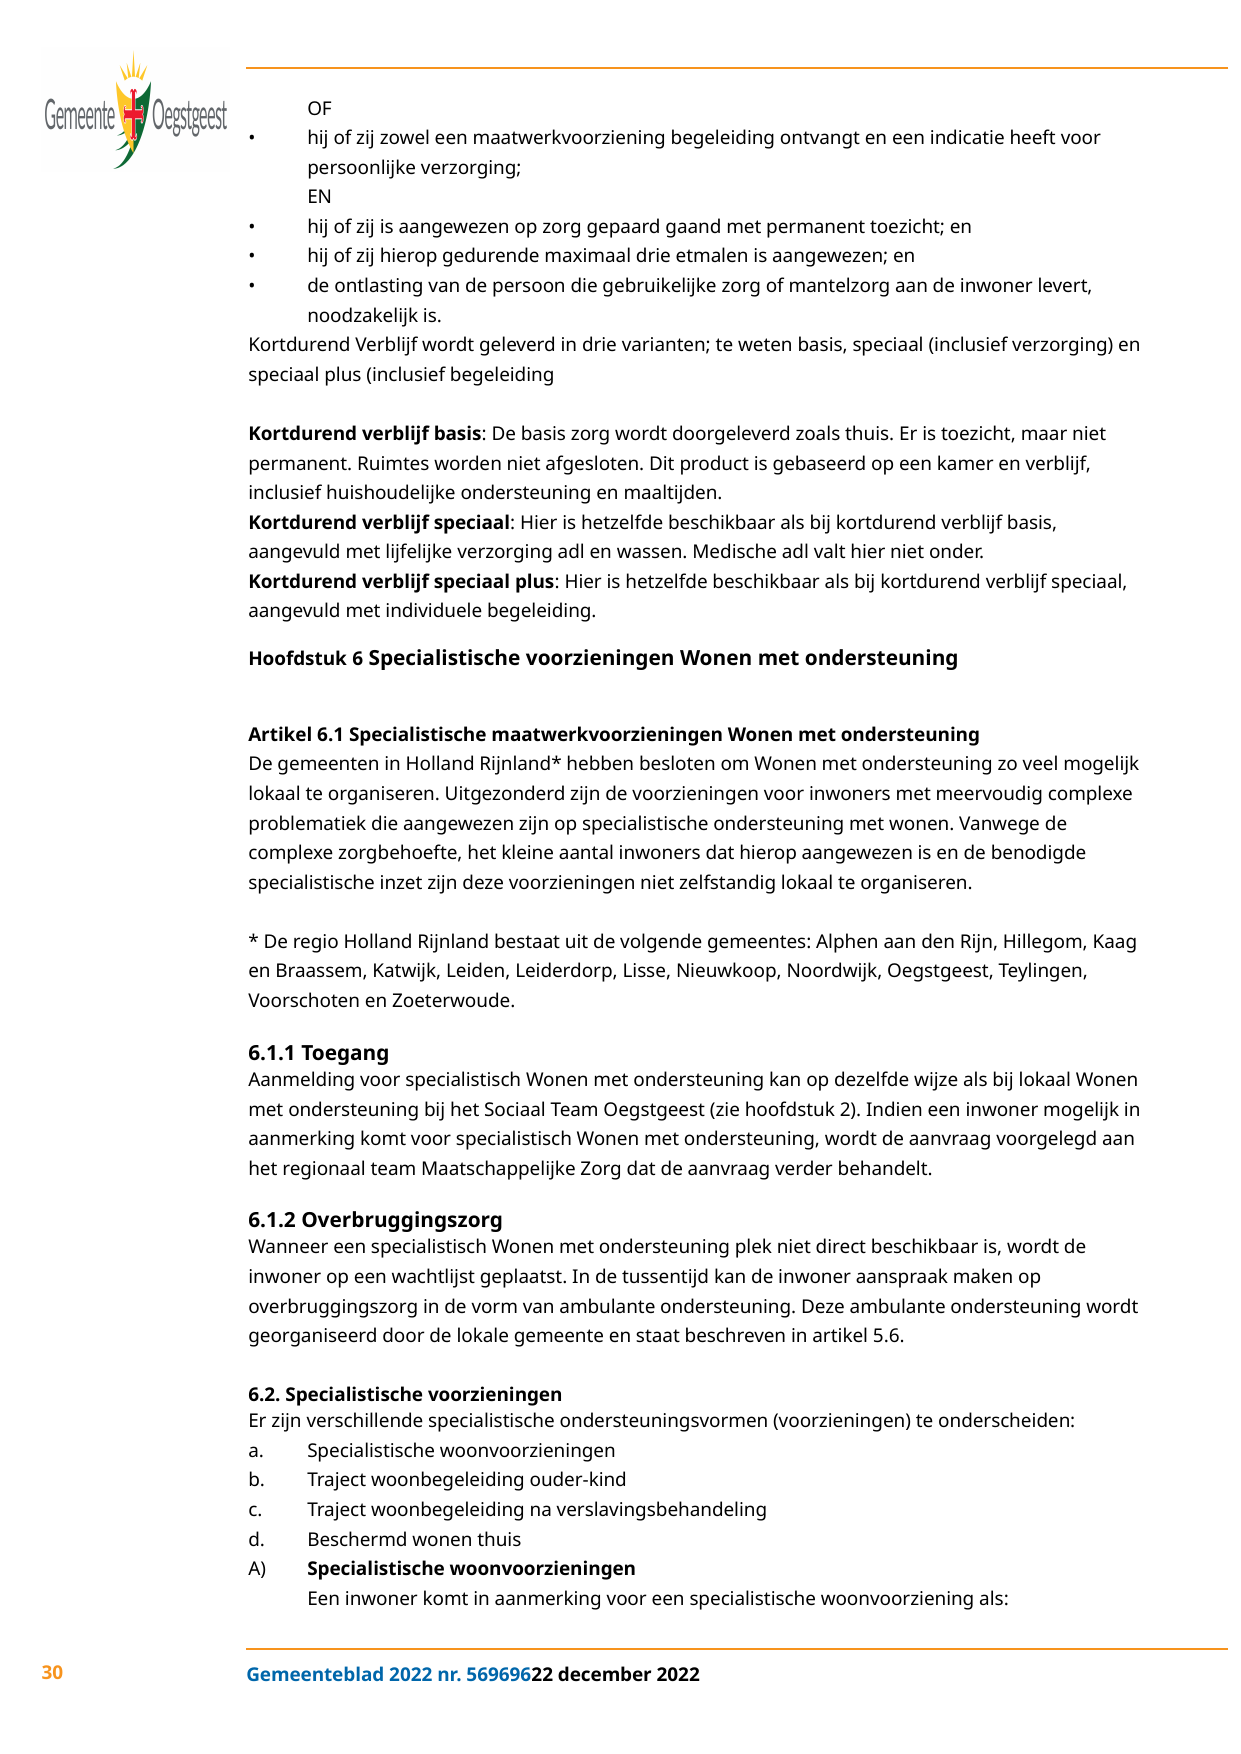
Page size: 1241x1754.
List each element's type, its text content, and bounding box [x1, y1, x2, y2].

text Wanneer een specialistisch Wonen met ondersteuning plek niet direct beschikbaar is, wordt de inwoner op een wachtlijst geplaatst. In de tussentijd kan de inwoner aanspraak maken op overbruggingszorg in de vorm van ambulante ondersteuning. Deze ambulante ondersteuning wordt georganiseerd door de lokale gemeente en staat beschreven in artikel 5.6. [248, 1234, 1152, 1348]
text 6.1.1 Toegang [248, 1038, 1152, 1066]
text 6.2. Specialistische voorzieningen [248, 1382, 1152, 1407]
picture [41, 47, 231, 172]
text Kortdurend verblijf speciaal: Hier is hetzelfde beschikbaar als bij kortdurend verblijf basis, aangevuld met lijfelijke verzorging adl en wassen. Medische adl valt hier niet onder. [248, 509, 1152, 564]
list EN [248, 183, 1152, 209]
list Specialistische woonvoorzieningen [248, 1555, 1152, 1581]
list Traject woonbegeleiding na verslavingsbehandeling [248, 1496, 1152, 1522]
text Kortdurend verblijf speciaal plus: Hier is hetzelfde beschikbaar als bij kortdurend verblijf speciaal, aangevuld met individuele begeleiding. [248, 568, 1152, 623]
text Kortdurend verblijf basis: De basis zorg wordt doorgeleverd zoals thuis. Er is toezicht, maar niet permanent. Ruimtes worden niet afgesloten. Dit product is gebaseerd op een kamer en verblijf, inclusief huishoudelijke ondersteuning en maaltijden. [248, 420, 1152, 505]
text Artikel 6.1 Specialistische maatwerkvoorzieningen Wonen met ondersteuning [248, 721, 1152, 747]
list Traject woonbegeleiding ouder-kind [248, 1467, 1152, 1492]
text Hoofdstuk 6 Specialistische voorzieningen Wonen met ondersteuning [248, 643, 1152, 672]
text Kortdurend Verblijf wordt geleverd in drie varianten; te weten basis, speciaal (inclusief verzorging) en speciaal plus (inclusief begeleiding [248, 331, 1152, 387]
text * De regio Holland Rijnland bestaat uit de volgende gemeentes: Alphen aan den Rijn, Hillegom, Kaag en Braassem, Katwijk, Leiden, Leiderdorp, Lisse, Nieuwkoop, Noordwijk, Oegstgeest, Teylingen, Voorschoten en Zoeterwoude. [248, 928, 1152, 1013]
list Beschermd wonen thuis [248, 1526, 1152, 1551]
list hij of zij hierop gedurende maximaal drie etmalen is aangewezen; en [248, 243, 1152, 268]
text Aanmelding voor specialistisch Wonen met ondersteuning kan op dezelfde wijze als bij lokaal Wonen met ondersteuning bij het Sociaal Team Oegstgeest (zie hoofdstuk 2). Indien een inwoner mogelijk in aanmerking komt voor specialistisch Wonen met ondersteuning, wordt de aanvraag voorgelegd aan het regionaal team Maatschappelijke Zorg dat de aanvraag verder behandelt. [248, 1066, 1152, 1181]
list Specialistische woonvoorzieningen [248, 1437, 1152, 1463]
text 6.1.2 Overbruggingszorg [248, 1205, 1152, 1234]
list de ontlasting van de persoon die gebruikelijke zorg of mantelzorg aan de inwoner levert, noodzakelijk is. [248, 272, 1152, 328]
list Een inwoner komt in aanmerking voor een specialistische woonvoorziening als: [248, 1585, 1152, 1611]
text De gemeenten in Holland Rijnland* hebben besloten om Wonen met ondersteuning zo veel mogelijk lokaal te organiseren. Uitgezonderd zijn de voorzieningen voor inwoners met meervoudig complexe problematiek die aangewezen zijn op specialistische ondersteuning met wonen. Vanwege de complexe zorgbehoefte, het kleine aantal inwoners dat hierop aangewezen is en de benodigde specialistische inzet zijn deze voorzieningen niet zelfstandig lokaal te organiseren. [248, 751, 1152, 895]
text Er zijn verschillende specialistische ondersteuningsvormen (voorzieningen) te onderscheiden: [248, 1407, 1152, 1433]
list hij of zij zowel een maatwerkvoorziening begeleiding ontvangt en een indicatie heeft voor persoonlijke verzorging; [248, 124, 1152, 180]
list hij of zij is aangewezen op zorg gepaard gaand met permanent toezicht; en [248, 213, 1152, 239]
list OF [248, 95, 1152, 121]
